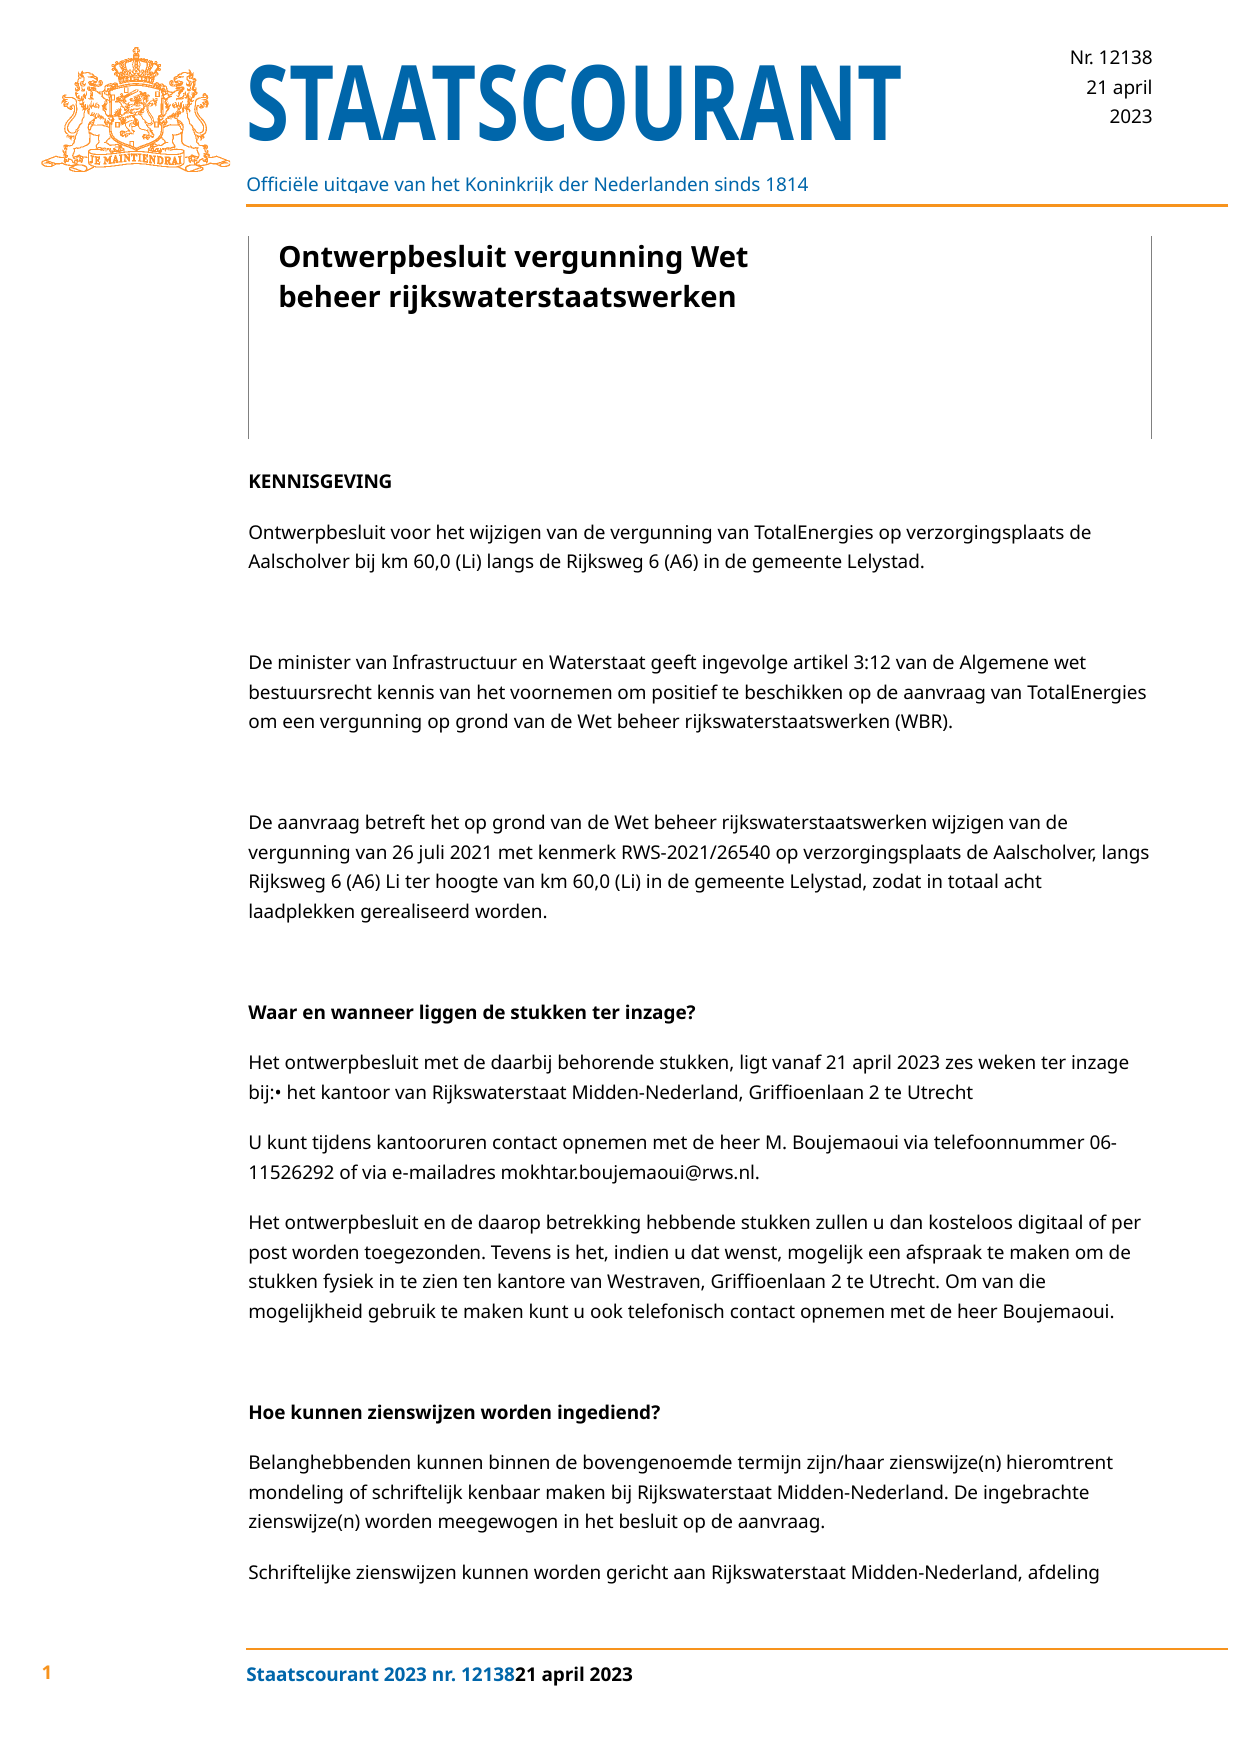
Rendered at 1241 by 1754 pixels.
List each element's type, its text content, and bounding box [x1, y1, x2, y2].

text Ontwerpbesluit voor het wijzigen van de vergunning van TotalEnergies op verzorgingsplaats de Aalscholver bij km 60,0 (Li) langs de Rijksweg 6 (A6) in de gemeente Lelystad. [248, 519, 1152, 574]
text De minister van Infrastructuur en Waterstaat geeft ingevolge artikel 3:12 van de Algemene wet bestuursrecht kennis van het voornemen om positief te beschikken op de aanvraag van TotalEnergies om een vergunning op grond van de Wet beheer rijkswaterstaatswerken (WBR). [248, 649, 1152, 734]
text Het ontwerpbesluit met de daarbij behorende stukken, ligt vanaf 21 april 2023 zes weken ter inzage bij:• het kantoor van Rijkswaterstaat Midden-Nederland, Griffioenlaan 2 te Utrecht [248, 1049, 1152, 1105]
table_header [850, 236, 912, 413]
text KENNISGEVING [248, 469, 1152, 494]
table_header [1090, 236, 1151, 413]
table_header [850, 414, 1151, 439]
table_header Ontwerpbesluit vergunning Wet beheer rijkswaterstaatswerken [249, 236, 850, 439]
text Hoe kunnen zienswijzen worden ingediend? [248, 1399, 1152, 1425]
text Belanghebbenden kunnen binnen de bovengenoemde termijn zijn/haar zienswijze(n) hieromtrent mondeling of schriftelijk kenbaar maken bij Rijkswaterstaat Midden-Nederland. De ingebrachte zienswijze(n) worden meegewogen in het besluit op de aanvraag. [248, 1449, 1152, 1534]
text Het ontwerpbesluit en de daarop betrekking hebbende stukken zullen u dan kosteloos digitaal of per post worden toegezonden. Tevens is het, indien u dat wenst, mogelijk een afspraak te maken om de stukken fysiek in te zien ten kantore van Westraven, Griffioenlaan 2 te Utrecht. Om van die mogelijkheid gebruik te maken kunt u ook telefonisch contact opnemen met de heer Boujemaoui. [248, 1209, 1152, 1324]
picture [41, 47, 231, 172]
text Waar en wanneer liggen de stukken ter inzage? [248, 999, 1152, 1025]
text De aanvraag betreft het op grond van de Wet beheer rijkswaterstaatswerken wijzigen van de vergunning van 26 juli 2021 met kenmerk RWS-2021/26540 op verzorgingsplaats de Aalscholver, langs Rijksweg 6 (A6) Li ter hoogte van km 60,0 (Li) in de gemeente Lelystad, zodat in totaal acht laadplekken gerealiseerd worden. [248, 809, 1152, 924]
text U kunt tijdens kantooruren contact opnemen met de heer M. Boujemaoui via telefoonnummer 06-11526292 of via e-mailadres mokhtar.boujemaoui@rws.nl. [248, 1129, 1152, 1185]
text Schriftelijke zienswijzen kunnen worden gericht aan Rijkswaterstaat Midden-Nederland, afdeling [248, 1559, 1152, 1585]
picture [912, 236, 1090, 414]
